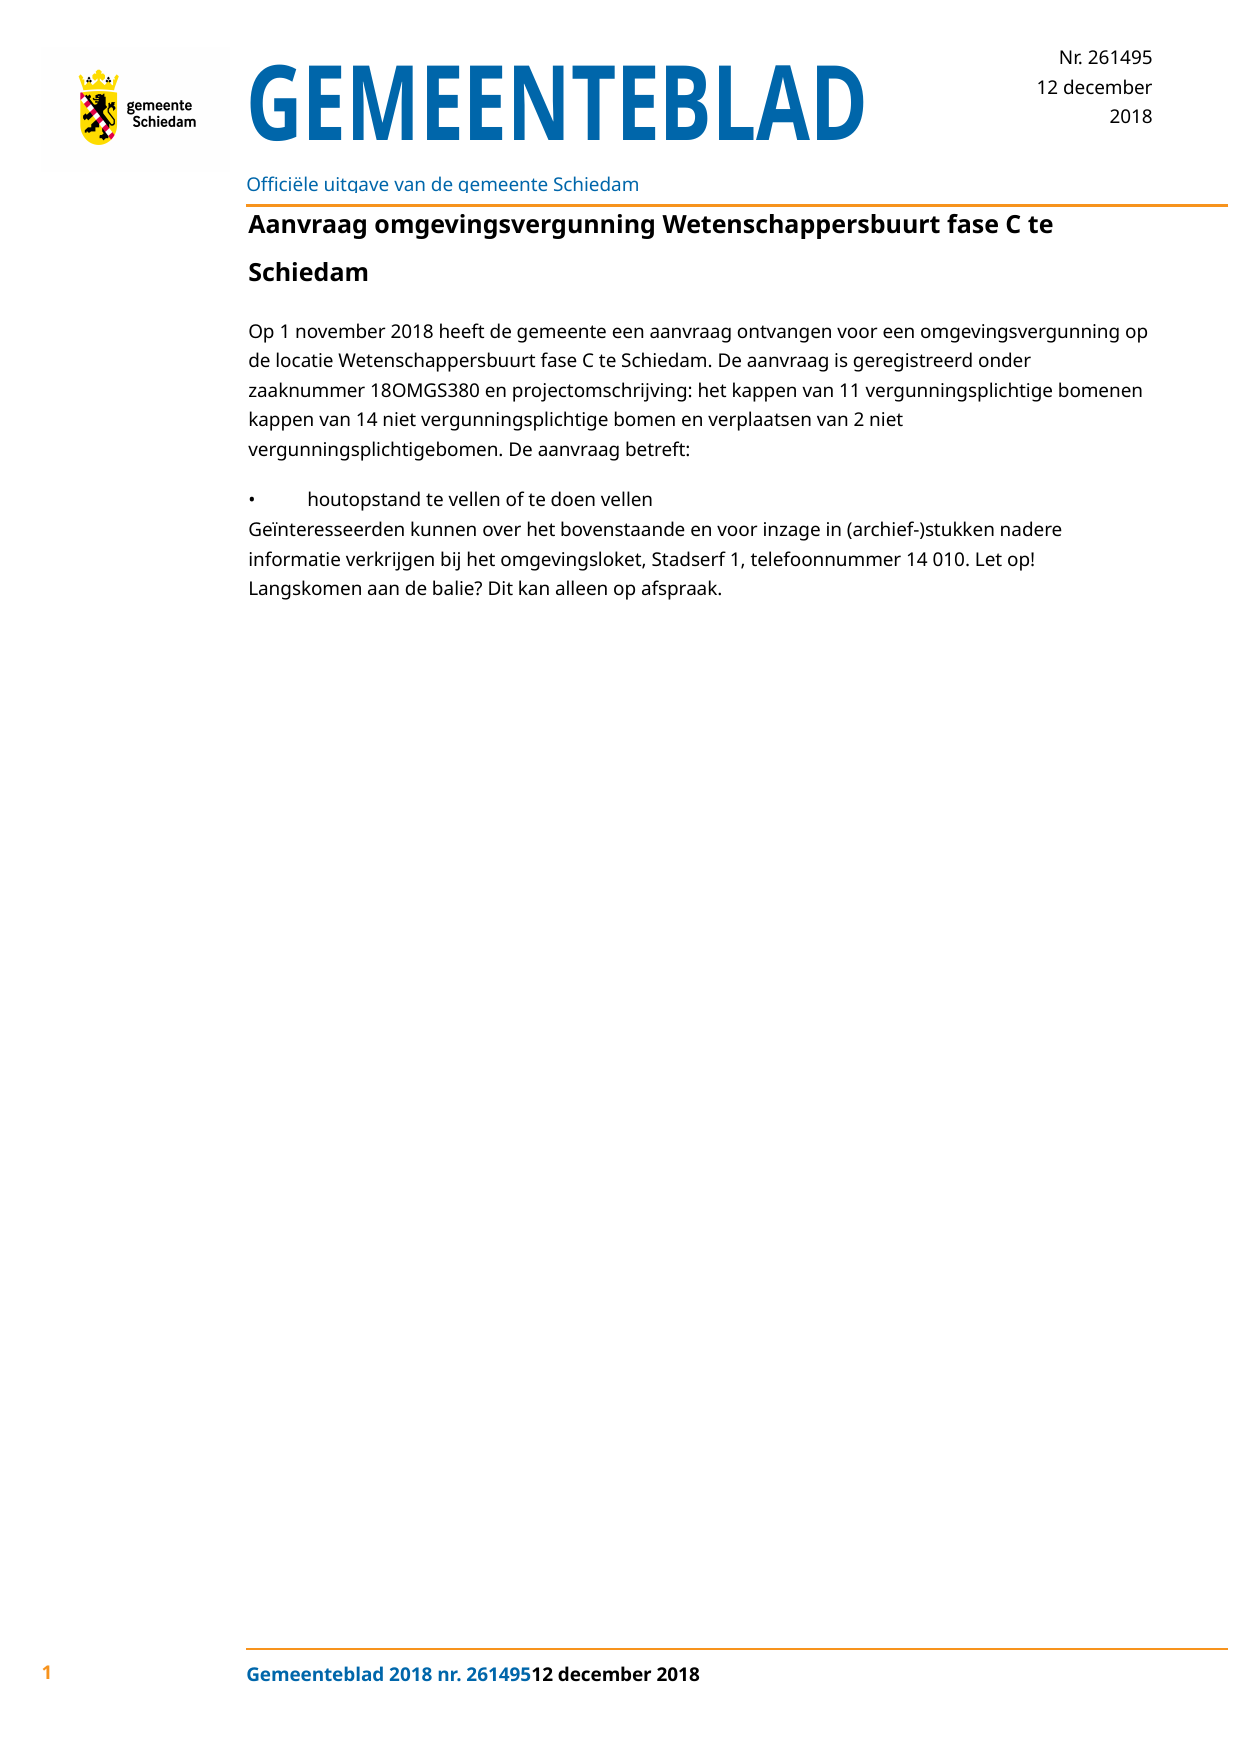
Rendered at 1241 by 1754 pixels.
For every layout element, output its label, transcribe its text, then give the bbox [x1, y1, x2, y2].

text Op 1 november 2018 heeft de gemeente een aanvraag ontvangen voor een omgevingsvergunning op de locatie Wetenschappersbuurt fase C te Schiedam. De aanvraag is geregistreerd onder zaaknummer 18OMGS380 en projectomschrijving: het kappen van 11 vergunningsplichtige bomenen kappen van 14 niet vergunningsplichtige bomen en verplaatsen van 2 niet vergunningsplichtigebomen. De aanvraag betreft: [248, 318, 1152, 462]
text Aanvraag omgevingsvergunning Wetenschappersbuurt fase C te Schiedam [248, 207, 1152, 288]
picture [41, 47, 231, 172]
list houtopstand te vellen of te doen vellen [248, 487, 1152, 512]
text Geïnteresseerden kunnen over het bovenstaande en voor inzage in (archief-)stukken nadere informatie verkrijgen bij het omgevingsloket, Stadserf 1, telefoonnummer 14 010. Let op! Langskomen aan de balie? Dit kan alleen op afspraak. [248, 516, 1152, 601]
